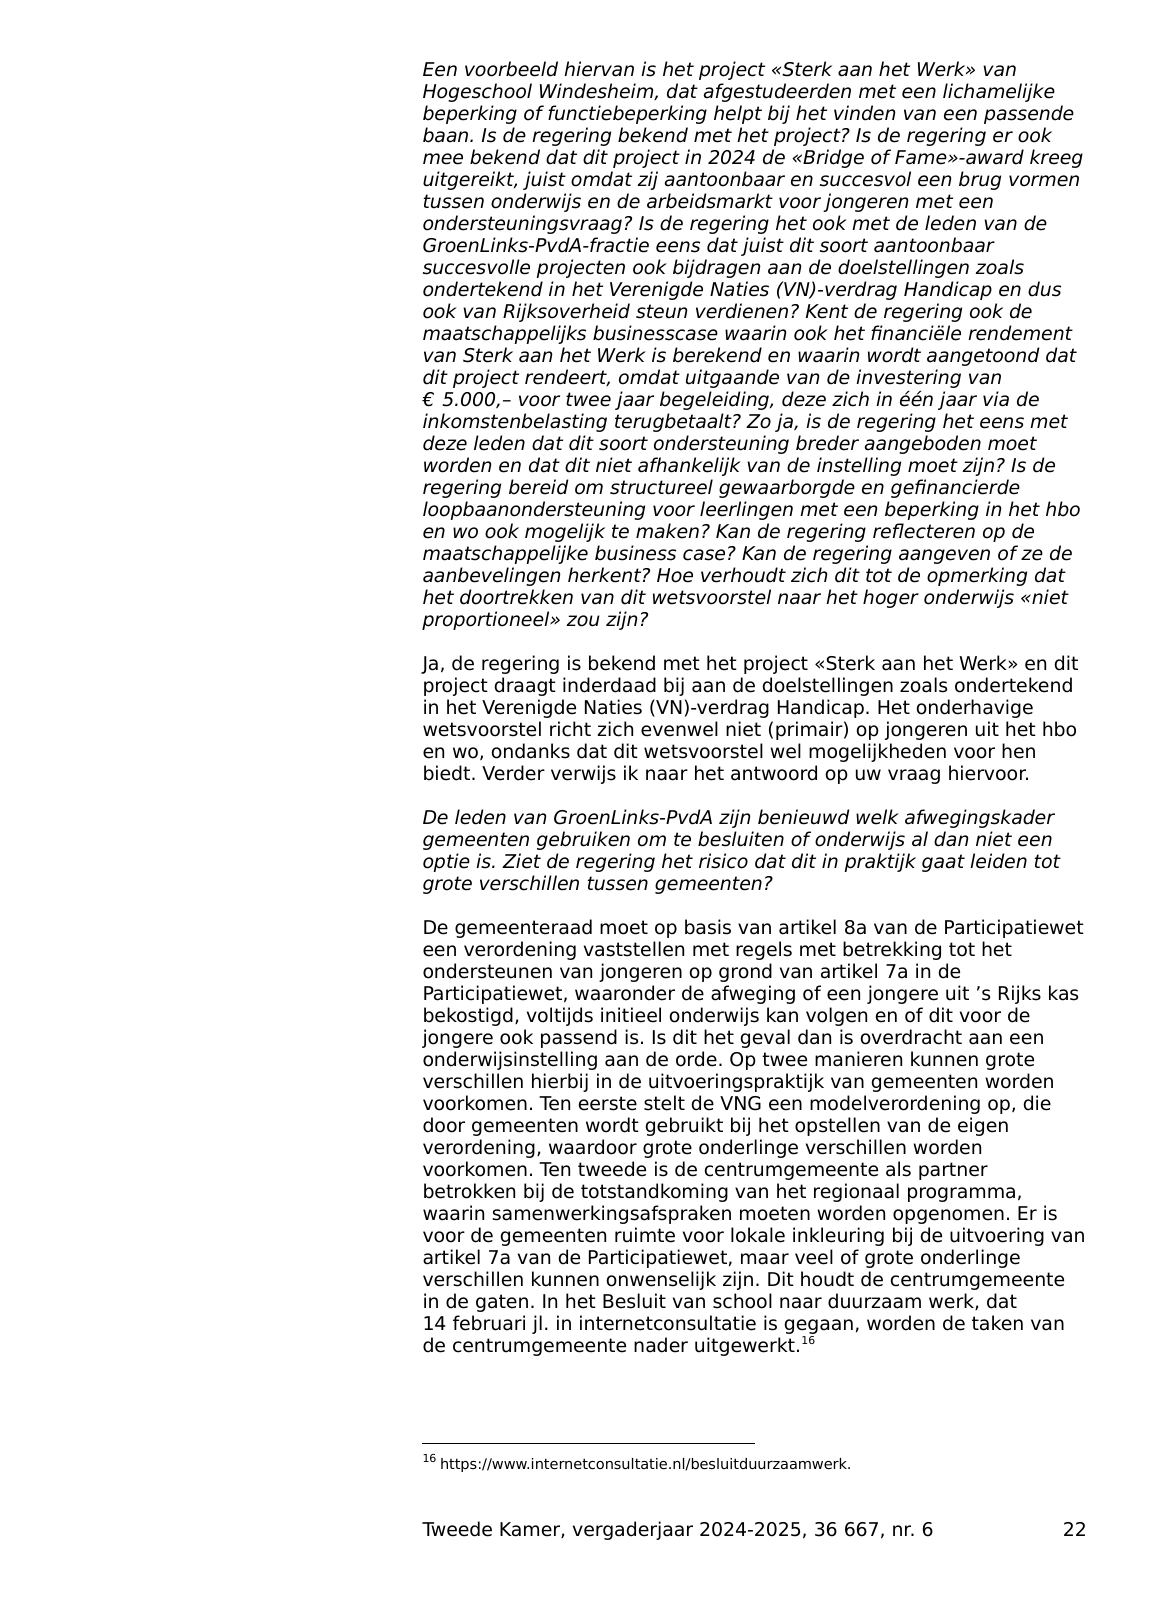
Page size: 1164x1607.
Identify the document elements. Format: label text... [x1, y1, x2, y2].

text De leden van GroenLinks-PvdA zijn benieuwd welk afwegingskader gemeenten gebruiken om te besluiten of onderwijs al dan niet een optie is. Ziet de regering het risico dat dit in praktijk gaat leiden tot grote verschillen tussen gemeenten? [422, 807, 1087, 895]
text De gemeenteraad moet op basis van artikel 8a van de Participatiewet een verordening vaststellen met regels met betrekking tot het ondersteunen van jongeren op grond van artikel 7a in de Participatiewet, waaronder de afweging of een jongere uit ’s Rijks kas bekostigd, voltijds initieel onderwijs kan volgen en of dit voor de jongere ook passend is. Is dit het geval dan is overdracht aan een onderwijsinstelling aan de orde. Op twee manieren kunnen grote verschillen hierbij in de uitvoeringspraktijk van gemeenten worden voorkomen. Ten eerste stelt de VNG een modelverordening op, die door gemeenten wordt gebruikt bij het opstellen van de eigen verordening, waardoor grote onderlinge verschillen worden voorkomen. Ten tweede is de centrumgemeente als partner betrokken bij de totstandkoming van het regionaal programma, waarin samenwerkingsafspraken moeten worden opgenomen. Er is voor de gemeenten ruimte voor lokale inkleuring bij de uitvoering van artikel 7a van de Participatiewet, maar veel of grote onderlinge verschillen kunnen onwenselijk zijn. Dit houdt de centrumgemeente in de gaten. In het Besluit van school naar duurzaam werk, dat 14 februari jl. in internetconsultatie is gegaan, worden de taken van de centrumgemeente nader uitgewerkt. [422, 917, 1087, 1356]
text Een voorbeeld hiervan is het project «Sterk aan het Werk» van Hogeschool Windesheim, dat afgestudeerden met een lichamelijke beperking of functiebeperking helpt bij het vinden van een passende baan. Is de regering bekend met het project? Is de regering er ook mee bekend dat dit project in 2024 de «Bridge of Fame»-award kreeg uitgereikt, juist omdat zij aantoonbaar en succesvol een brug vormen tussen onderwijs en de arbeidsmarkt voor jongeren met een ondersteuningsvraag? Is de regering het ook met de leden van de GroenLinks-PvdA-fractie eens dat juist dit soort aantoonbaar succesvolle projecten ook bijdragen aan de doelstellingen zoals ondertekend in het Verenigde Naties (VN)-verdrag Handicap en dus ook van Rijksoverheid steun verdienen? Kent de regering ook de maatschappelijks businesscase waarin ook het financiële rendement van Sterk aan het Werk is berekend en waarin wordt aangetoond dat dit project rendeert, omdat uitgaande van de investering van € 5.000,– voor twee jaar begeleiding, deze zich in één jaar via de inkomstenbelasting terugbetaalt? Zo ja, is de regering het eens met deze leden dat dit soort ondersteuning breder aangeboden moet worden en dat dit niet afhankelijk van de instelling moet zijn? Is de regering bereid om structureel gewaarborgde en gefinancierde loopbaanondersteuning voor leerlingen met een beperking in het hbo en wo ook mogelijk te maken? Kan de regering reflecteren op de maatschappelijke business case? Kan de regering aangeven of ze de aanbevelingen herkent? Hoe verhoudt zich dit tot de opmerking dat het doortrekken van dit wetsvoorstel naar het hoger onderwijs «niet proportioneel» zou zijn? [422, 59, 1087, 631]
text Ja, de regering is bekend met het project «Sterk aan het Werk» en dit project draagt inderdaad bij aan de doelstellingen zoals ondertekend in het Verenigde Naties (VN)-verdrag Handicap. Het onderhavige wetsvoorstel richt zich evenwel niet (primair) op jongeren uit het hbo en wo, ondanks dat dit wetsvoorstel wel mogelijkheden voor hen biedt. Verder verwijs ik naar het antwoord op uw vraag hiervoor. [422, 653, 1087, 784]
text https://www.internetconsultatie.nl/besluitduurzaamwerk. [422, 1452, 1087, 1474]
